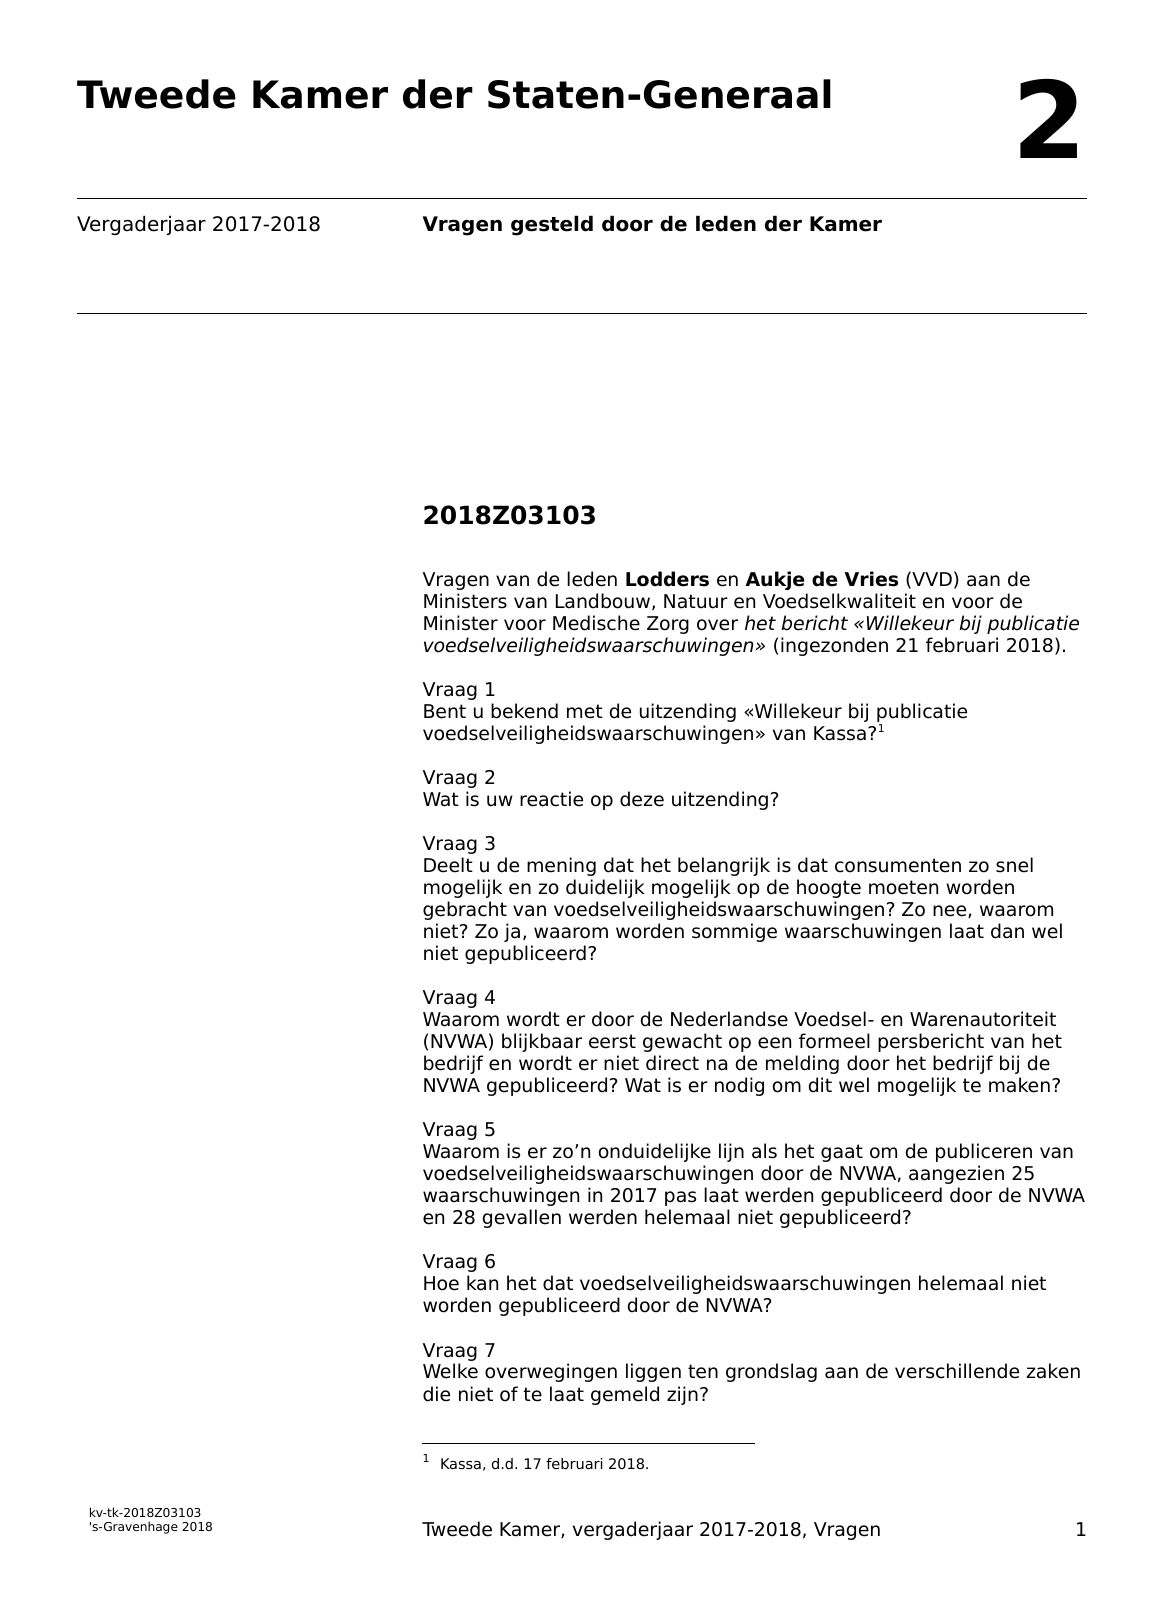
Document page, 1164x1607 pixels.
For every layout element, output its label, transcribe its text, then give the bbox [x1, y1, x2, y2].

text Waarom is er zo’n onduidelijke lijn als het gaat om de publiceren van voedselveiligheidswaarschuwingen door de NVWA, aangezien 25 waarschuwingen in 2017 pas laat werden gepubliceerd door de NVWA en 28 gevallen werden helemaal niet gepubliceerd? [422, 1141, 1087, 1229]
text 's-Gravenhage 2018 [88, 1520, 323, 1534]
table_header Tweede Kamer der Staten-Generaal [77, 59, 886, 198]
text Vraag 7 [422, 1339, 1087, 1361]
text kv-tk-2018Z03103 [88, 1506, 323, 1520]
text Welke overwegingen liggen ten grondslag aan de verschillende zaken die niet of te laat gemeld zijn? [422, 1361, 1087, 1405]
text Waarom wordt er door de Nederlandse Voedsel- en Warenautoriteit (NVWA) blijkbaar eerst gewacht op een formeel persbericht van het bedrijf en wordt er niet direct na de melding door het bedrijf bij de NVWA gepubliceerd? Wat is er nodig om dit wel mogelijk te maken? [422, 1009, 1087, 1097]
text Bent u bekend met de uitzending «Willekeur bij publicatie voedselveiligheidswaarschuwingen» van Kassa? [422, 701, 1087, 745]
text Deelt u de mening dat het belangrijk is dat consumenten zo snel mogelijk en zo duidelijk mogelijk op de hoogte moeten worden gebracht van voedselveiligheidswaarschuwingen? Zo nee, waarom niet? Zo ja, waarom worden sommige waarschuwingen laat dan wel niet gepubliceerd? [422, 855, 1087, 965]
text Hoe kan het dat voedselveiligheidswaarschuwingen helemaal niet worden gepubliceerd door de NVWA? [422, 1273, 1087, 1317]
text Vraag 5 [422, 1119, 1087, 1141]
text 2018Z03103 [422, 501, 1087, 531]
text Vraag 4 [422, 987, 1087, 1009]
text Vraag 2 [422, 767, 1087, 789]
text Vraag 3 [422, 833, 1087, 855]
table_cell Vergaderjaar 2017-2018 [77, 199, 422, 313]
text Wat is uw reactie op deze uitzending? [422, 789, 1087, 811]
text Vraag 6 [422, 1251, 1087, 1273]
text Kassa, d.d. 17 februari 2018. [422, 1452, 1087, 1474]
table_header 2 [886, 59, 1087, 198]
text Vraag 1 [422, 679, 1087, 701]
text Vragen van de leden Lodders en Aukje de Vries (VVD) aan de Ministers van Landbouw, Natuur en Voedselkwaliteit en voor de Minister voor Medische Zorg over het bericht «Willekeur bij publicatie voedselveiligheidswaarschuwingen» (ingezonden 21 februari 2018). [422, 569, 1087, 657]
table_cell Vragen gesteld door de leden der Kamer [422, 199, 1087, 313]
